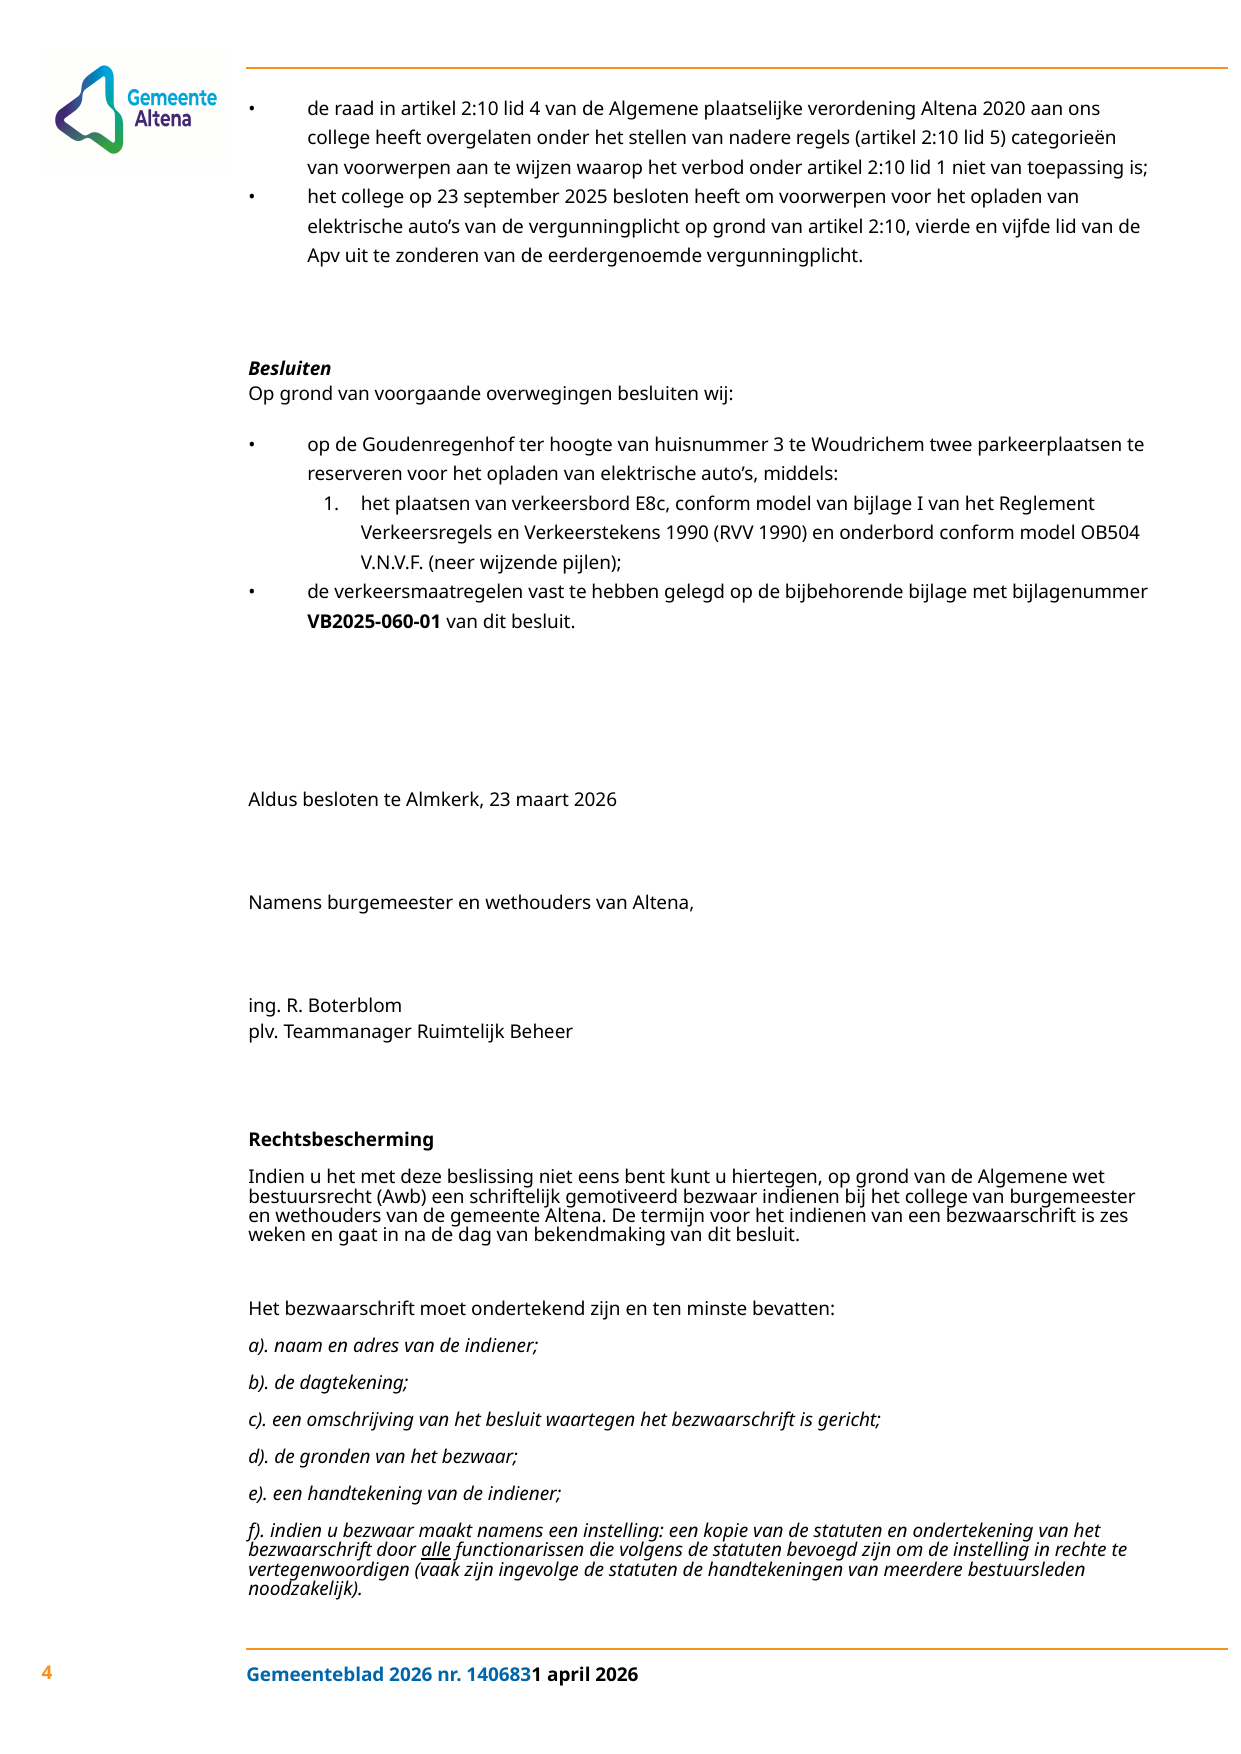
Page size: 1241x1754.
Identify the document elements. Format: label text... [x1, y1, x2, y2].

text b). de dagtekening; [248, 1374, 1152, 1393]
text Rechtsbescherming [248, 1131, 1152, 1151]
text Besluiten [248, 355, 1152, 380]
text c). een omschrijving van het besluit waartegen het bezwaarschrift is gericht; [248, 1411, 1152, 1430]
text Aldus besloten te Almkerk, 23 maart 2026 [248, 787, 1152, 812]
text ing. R. Boterblom [248, 992, 1152, 1018]
text plv. Teammanager Ruimtelijk Beheer [248, 1018, 1152, 1044]
text Op grond van voorgaande overwegingen besluiten wij: [248, 380, 1152, 406]
list het plaatsen van verkeersbord E8c, conform model van bijlage I van het Reglement Verkeersregels en Verkeerstekens 1990 (RVV 1990) en onderbord conform model OB504 V.N.V.F. (neer wijzende pijlen); [323, 490, 1152, 575]
list de raad in artikel 2:10 lid 4 van de Algemene plaatselijke verordening Altena 2020 aan ons college heeft overgelaten onder het stellen van nadere regels (artikel 2:10 lid 5) categorieën van voorwerpen aan te wijzen waarop het verbod onder artikel 2:10 lid 1 niet van toepassing is; [248, 95, 1152, 180]
list het college op 23 september 2025 besloten heeft om voorwerpen voor het opladen van elektrische auto’s van de vergunningplicht op grond van artikel 2:10, vierde en vijfde lid van de Apv uit te zonderen van de eerdergenoemde vergunningplicht. [248, 183, 1152, 268]
text Indien u het met deze beslissing niet eens bent kunt u hiertegen, op grond van de Algemene wet bestuursrecht (Awb) een schriftelijk gemotiveerd bezwaar indienen bij het college van burgemeester en wethouders van de gemeente Altena. De termijn voor het indienen van een bezwaarschrift is zes weken en gaat in na de dag van bekendmaking van dit besluit. [248, 1168, 1152, 1246]
list op de Goudenregenhof ter hoogte van huisnummer 3 te Woudrichem twee parkeerplaatsen te reserveren voor het opladen van elektrische auto’s, middels: [248, 431, 1152, 486]
list de verkeersmaatregelen vast te hebben gelegd op de bijbehorende bijlage met bijlagenummer VB2025-060-01 van dit besluit. [248, 579, 1152, 634]
text e). een handtekening van de indiener; [248, 1485, 1152, 1504]
text f). indien u bezwaar maakt namens een instelling: een kopie van de statuten en ondertekening van het bezwaarschrift door alle functionarissen die volgens de statuten bevoegd zijn om de instelling in rechte te vertegenwoordigen (vaak zijn ingevolge de statuten de handtekeningen van meerdere bestuursleden noodzakelijk). [248, 1522, 1152, 1599]
picture [41, 47, 231, 172]
text a). naam en adres van de indiener; [248, 1337, 1152, 1356]
text Het bezwaarschrift moet ondertekend zijn en ten minste bevatten: [248, 1300, 1152, 1319]
text d). de gronden van het bezwaar; [248, 1448, 1152, 1467]
text Namens burgemeester en wethouders van Altena, [248, 889, 1152, 915]
